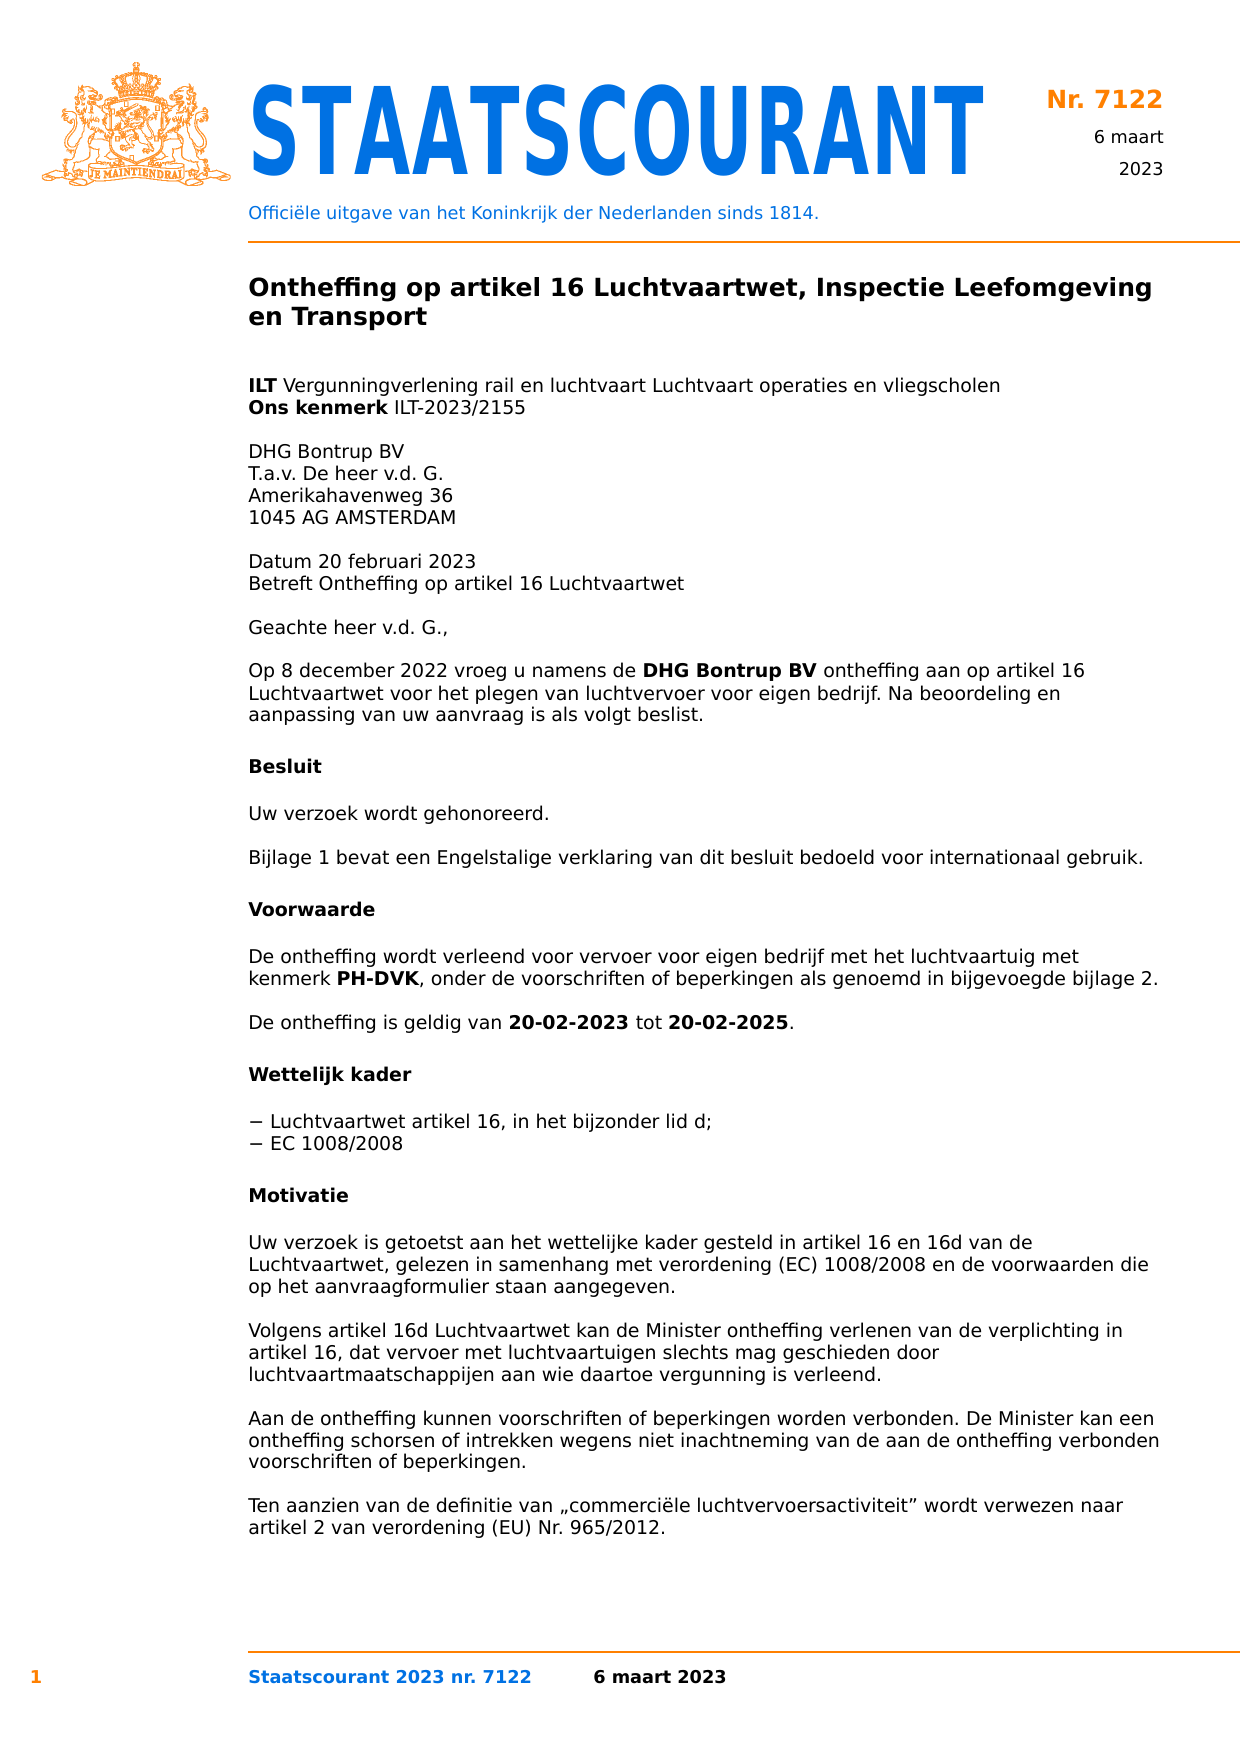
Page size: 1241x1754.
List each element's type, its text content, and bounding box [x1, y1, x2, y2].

table_cell 6 maart [998, 121, 1240, 153]
text Aan de ontheffing kunnen voorschriften of beperkingen worden verbonden. De Minister kan een ontheffing schorsen of intrekken wegens niet inachtneming van de aan de ontheffing verbonden voorschriften of beperkingen. [248, 1407, 1163, 1473]
text T.a.v. De heer v.d. G. [248, 463, 1163, 485]
text 1045 AG AMSTERDAM [248, 507, 1163, 529]
text Datum 20 februari 2023 [248, 551, 1163, 573]
text Betreft Ontheffing op artikel 16 Luchtvaartwet [248, 573, 1163, 595]
subtitle Motivatie [248, 1185, 1163, 1207]
text Op 8 december 2022 vroeg u namens de DHG Bontrup BV ontheffing aan op artikel 16 Luchtvaartwet voor het plegen van luchtvervoer voor eigen bedrijf. Na beoordeling en aanpassing van uw aanvraag is als volgt beslist. [248, 660, 1163, 726]
text Ons kenmerk ILT-2023/2155 [248, 397, 1163, 419]
text De ontheffing is geldig van 20-02-2023 tot 20-02-2025. [248, 1012, 1163, 1034]
text Ten aanzien van de definitie van „commerciële luchtvervoersactiviteit” wordt verwezen naar artikel 2 van verordening (EU) Nr. 965/2012. [248, 1495, 1163, 1539]
text DHG Bontrup BV [248, 441, 1163, 463]
text Uw verzoek wordt gehonoreerd. [248, 803, 1163, 825]
subtitle Besluit [248, 756, 1163, 778]
text Volgens artikel 16d Luchtvaartwet kan de Minister ontheffing verlenen van de verplichting in artikel 16, dat vervoer met luchtvaartuigen slechts mag geschieden door luchtvaartmaatschappijen aan wie daartoe vergunning is verleend. [248, 1320, 1163, 1386]
text ILT Vergunningverlening rail en luchtvaart Luchtvaart operaties en vliegscholen [248, 375, 1163, 397]
picture [41, 62, 231, 186]
text Geachte heer v.d. G., [248, 617, 1163, 638]
subtitle Ontheffing op artikel 16 Luchtvaartwet, Inspectie Leefomgeving en Transport [248, 273, 1163, 331]
table_header STAATSCOURANT [248, 62, 998, 203]
text Uw verzoek is getoetst aan het wettelijke kader gesteld in artikel 16 en 16d van de Luchtvaartwet, gelezen in samenhang met verordening (EC) 1008/2008 en de voorwaarden die op het aanvraagformulier staan aangegeven. [248, 1232, 1163, 1298]
text Bijlage 1 bevat een Engelstalige verklaring van dit besluit bedoeld voor internationaal gebruik. [248, 847, 1163, 869]
text De ontheffing wordt verleend voor vervoer voor eigen bedrijf met het luchtvaartuig met kenmerk PH-DVK, onder de voorschriften of beperkingen als genoemd in bijgevoegde bijlage 2. [248, 946, 1163, 990]
text − EC 1008/2008 [248, 1133, 1163, 1155]
table_cell Officiële uitgave van het Koninkrijk der Nederlanden sinds 1814. [248, 203, 1240, 241]
table_cell 2023 [998, 153, 1240, 203]
table_header Nr. 7122 [998, 62, 1240, 121]
text − Luchtvaartwet artikel 16, in het bijzonder lid d; [248, 1111, 1163, 1133]
subtitle Voorwaarde [248, 899, 1163, 921]
table_header [25, 62, 248, 241]
text Amerikahavenweg 36 [248, 485, 1163, 507]
subtitle Wettelijk kader [248, 1064, 1163, 1086]
